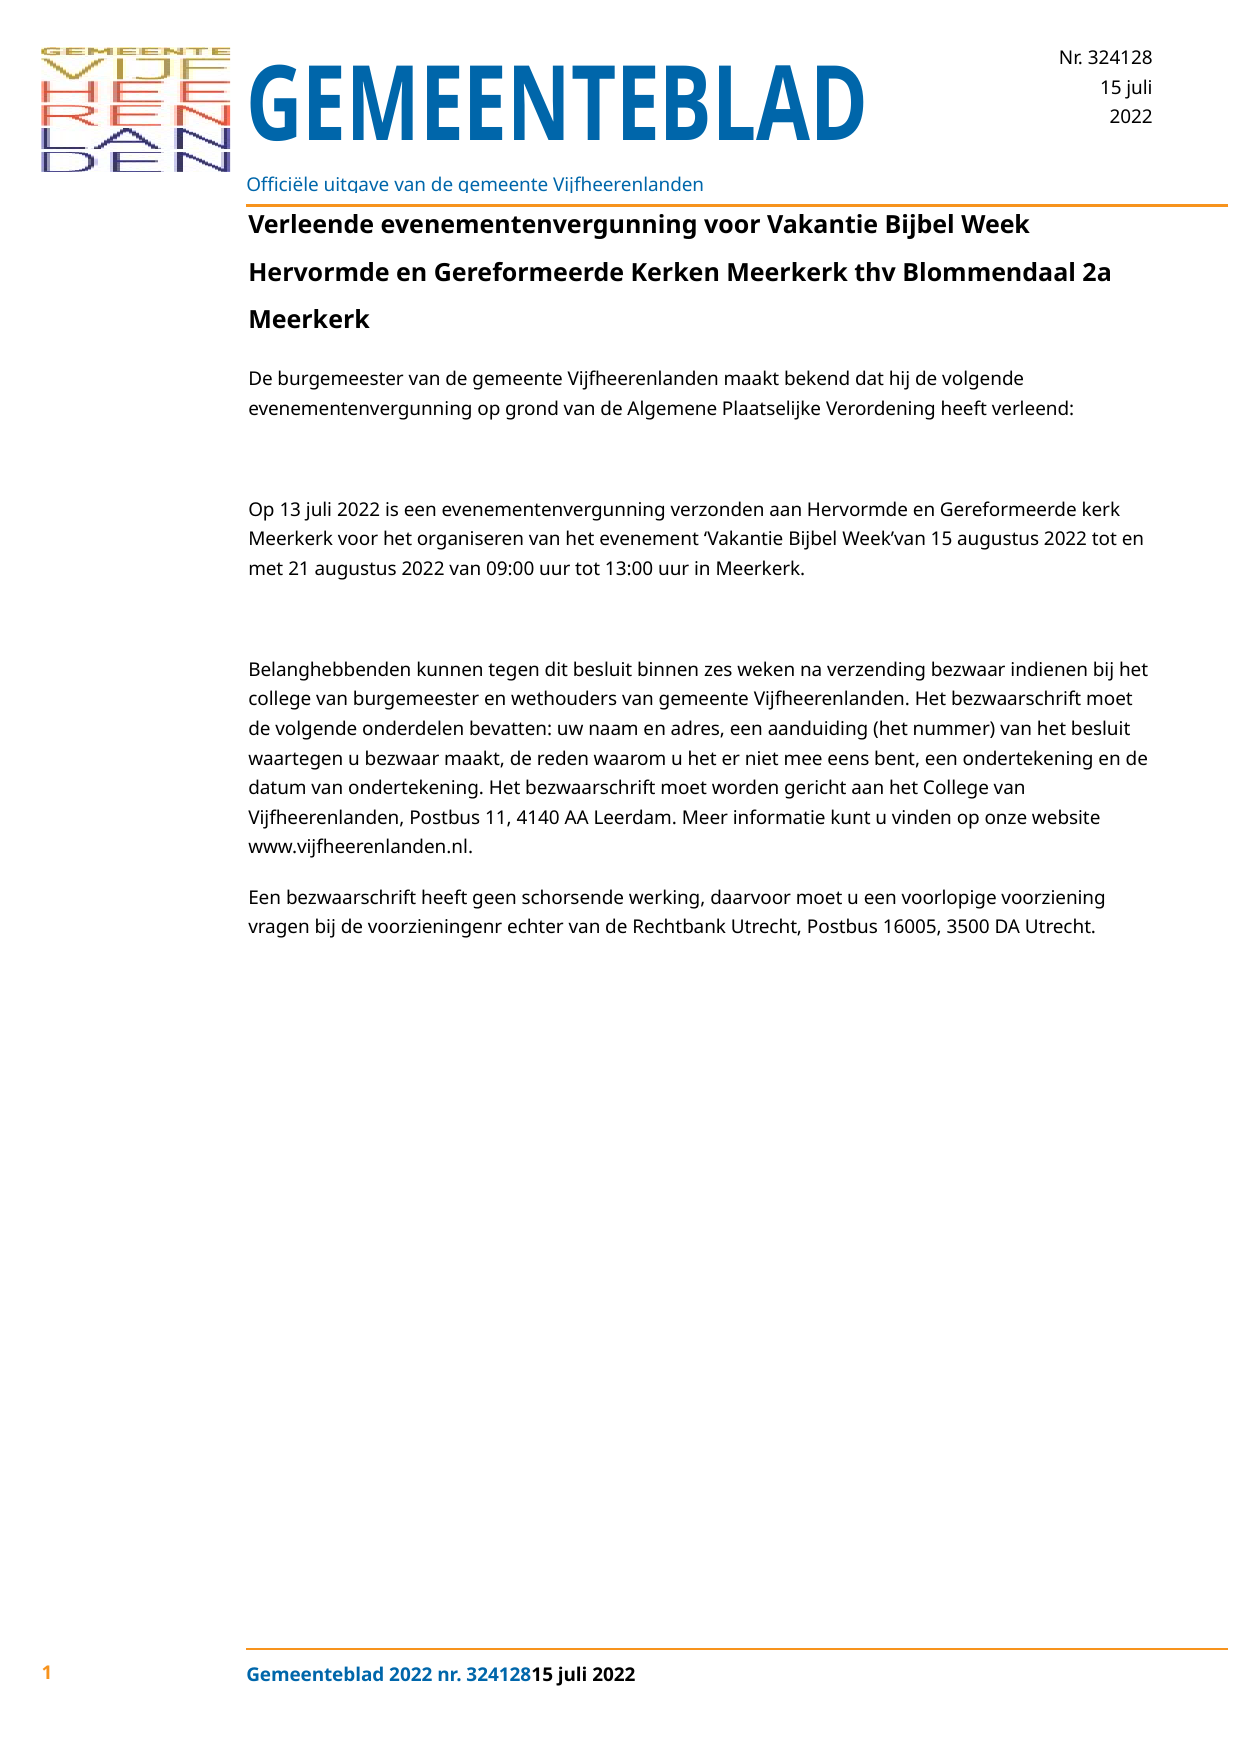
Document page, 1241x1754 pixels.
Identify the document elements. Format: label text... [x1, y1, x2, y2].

text Op 13 juli 2022 is een evenementenvergunning verzonden aan Hervormde en Gereformeerde kerk Meerkerk voor het organiseren van het evenement ‘Vakantie Bijbel Week’van 15 augustus 2022 tot en met 21 augustus 2022 van 09:00 uur tot 13:00 uur in Meerkerk. [248, 496, 1152, 581]
text Verleende evenementenvergunning voor Vakantie Bijbel Week Hervormde en Gereformeerde Kerken Meerkerk thv Blommendaal 2a Meerkerk [248, 207, 1152, 336]
picture [41, 47, 231, 172]
text Een bezwaarschrift heeft geen schorsende werking, daarvoor moet u een voorlopige voorziening vragen bij de voorzieningenr echter van de Rechtbank Utrecht, Postbus 16005, 3500 DA Utrecht. [248, 884, 1152, 939]
text De burgemeester van de gemeente Vijfheerenlanden maakt bekend dat hij de volgende evenementenvergunning op grond van de Algemene Plaatselijke Verordening heeft verleend: [248, 366, 1152, 421]
text Belanghebbenden kunnen tegen dit besluit binnen zes weken na verzending bezwaar indienen bij het college van burgemeester en wethouders van gemeente Vijfheerenlanden. Het bezwaarschrift moet de volgende onderdelen bevatten: uw naam en adres, een aanduiding (het nummer) van het besluit waartegen u bezwaar maakt, de reden waarom u het er niet mee eens bent, een ondertekening en de datum van ondertekening. Het bezwaarschrift moet worden gericht aan het College van Vijfheerenlanden, Postbus 11, 4140 AA Leerdam. Meer informatie kunt u vinden op onze website www.vijfheerenlanden.nl. [248, 656, 1152, 859]
